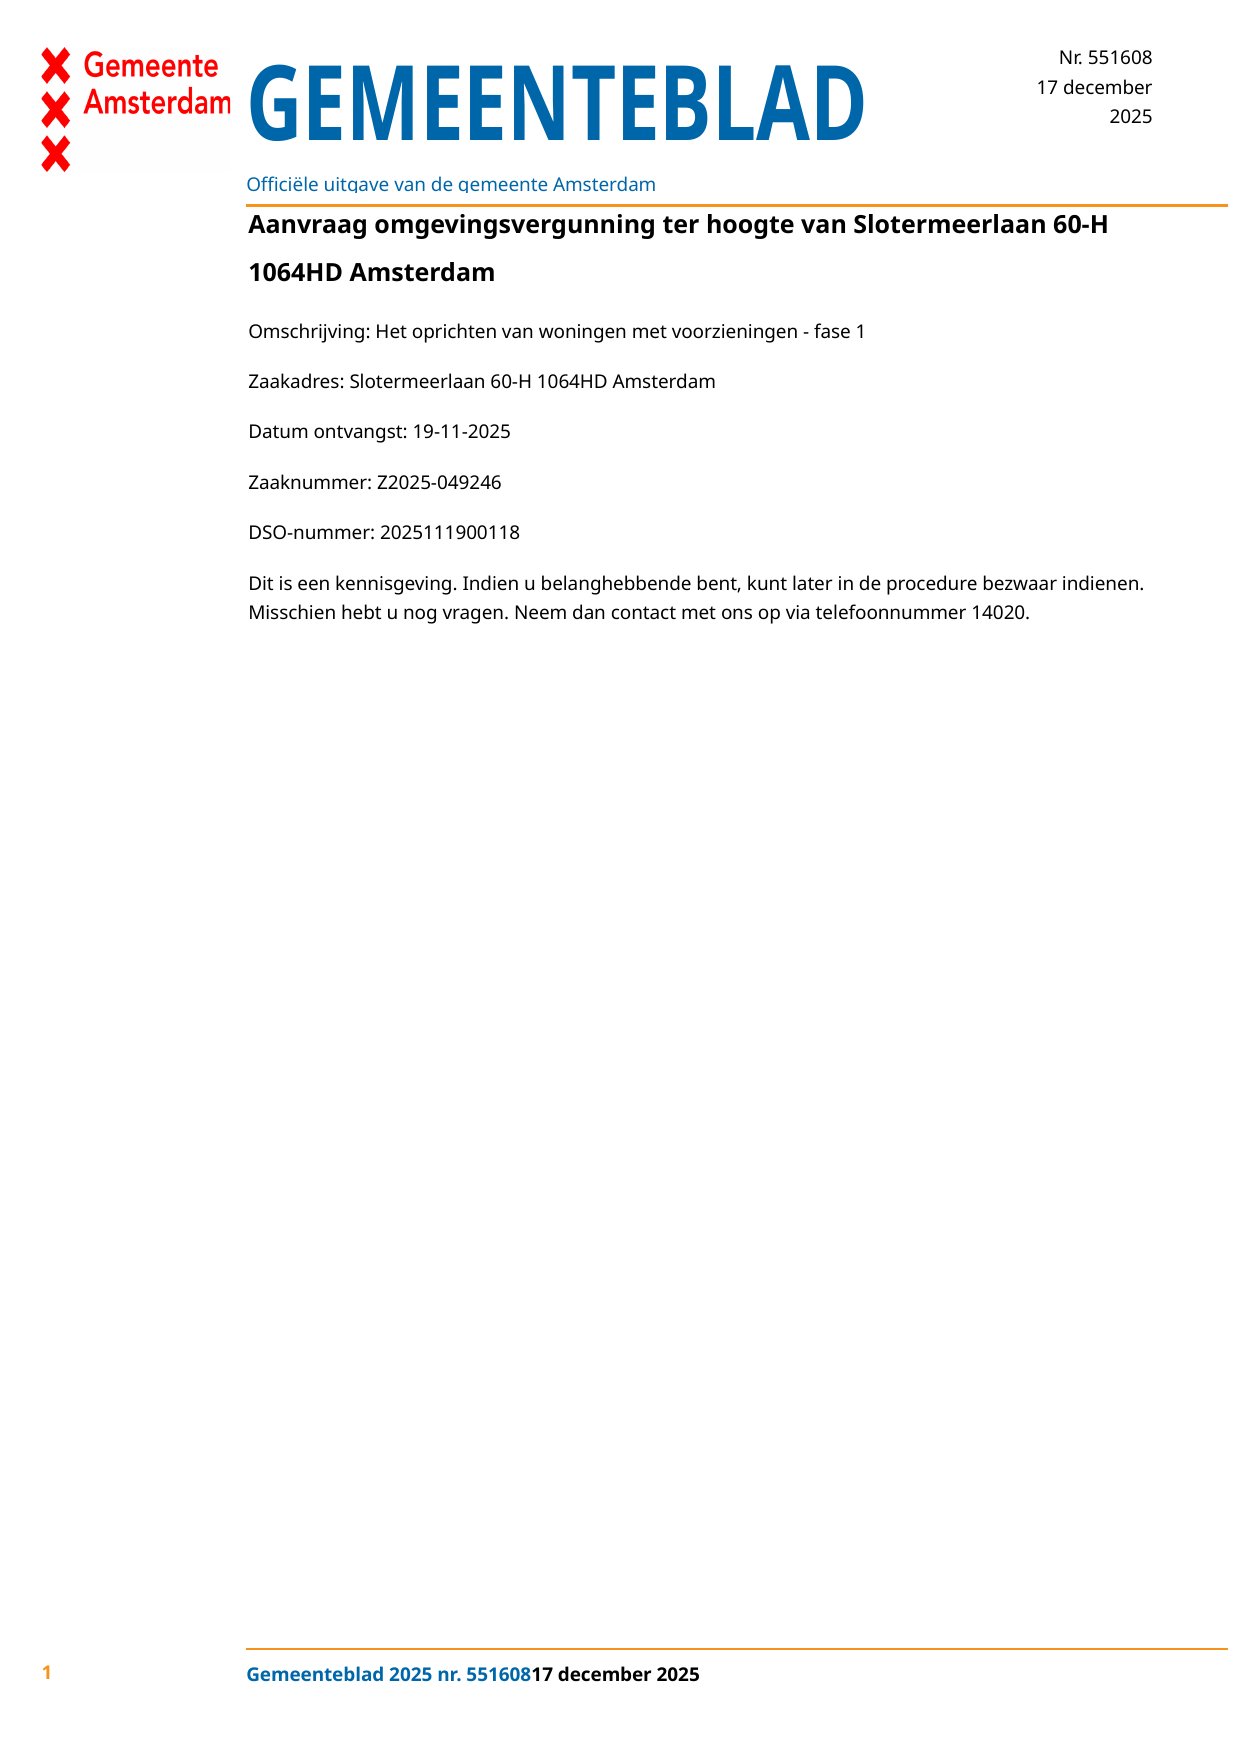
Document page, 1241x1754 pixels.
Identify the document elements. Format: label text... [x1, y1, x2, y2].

text Zaaknummer: Z2025-049246 [248, 469, 1152, 495]
text Omschrijving: Het oprichten van woningen met voorzieningen - fase 1 [248, 318, 1152, 344]
text Datum ontvangst: 19-11-2025 [248, 419, 1152, 444]
text Dit is een kennisgeving. Indien u belanghebbende bent, kunt later in de procedure bezwaar indienen. Misschien hebt u nog vragen. Neem dan contact met ons op via telefoonnummer 14020. [248, 570, 1152, 625]
text Zaakadres: Slotermeerlaan 60-H 1064HD Amsterdam [248, 368, 1152, 394]
text DSO-nummer: 2025111900118 [248, 519, 1152, 545]
text Aanvraag omgevingsvergunning ter hoogte van Slotermeerlaan 60-H 1064HD Amsterdam [248, 207, 1152, 288]
picture [41, 47, 231, 172]
